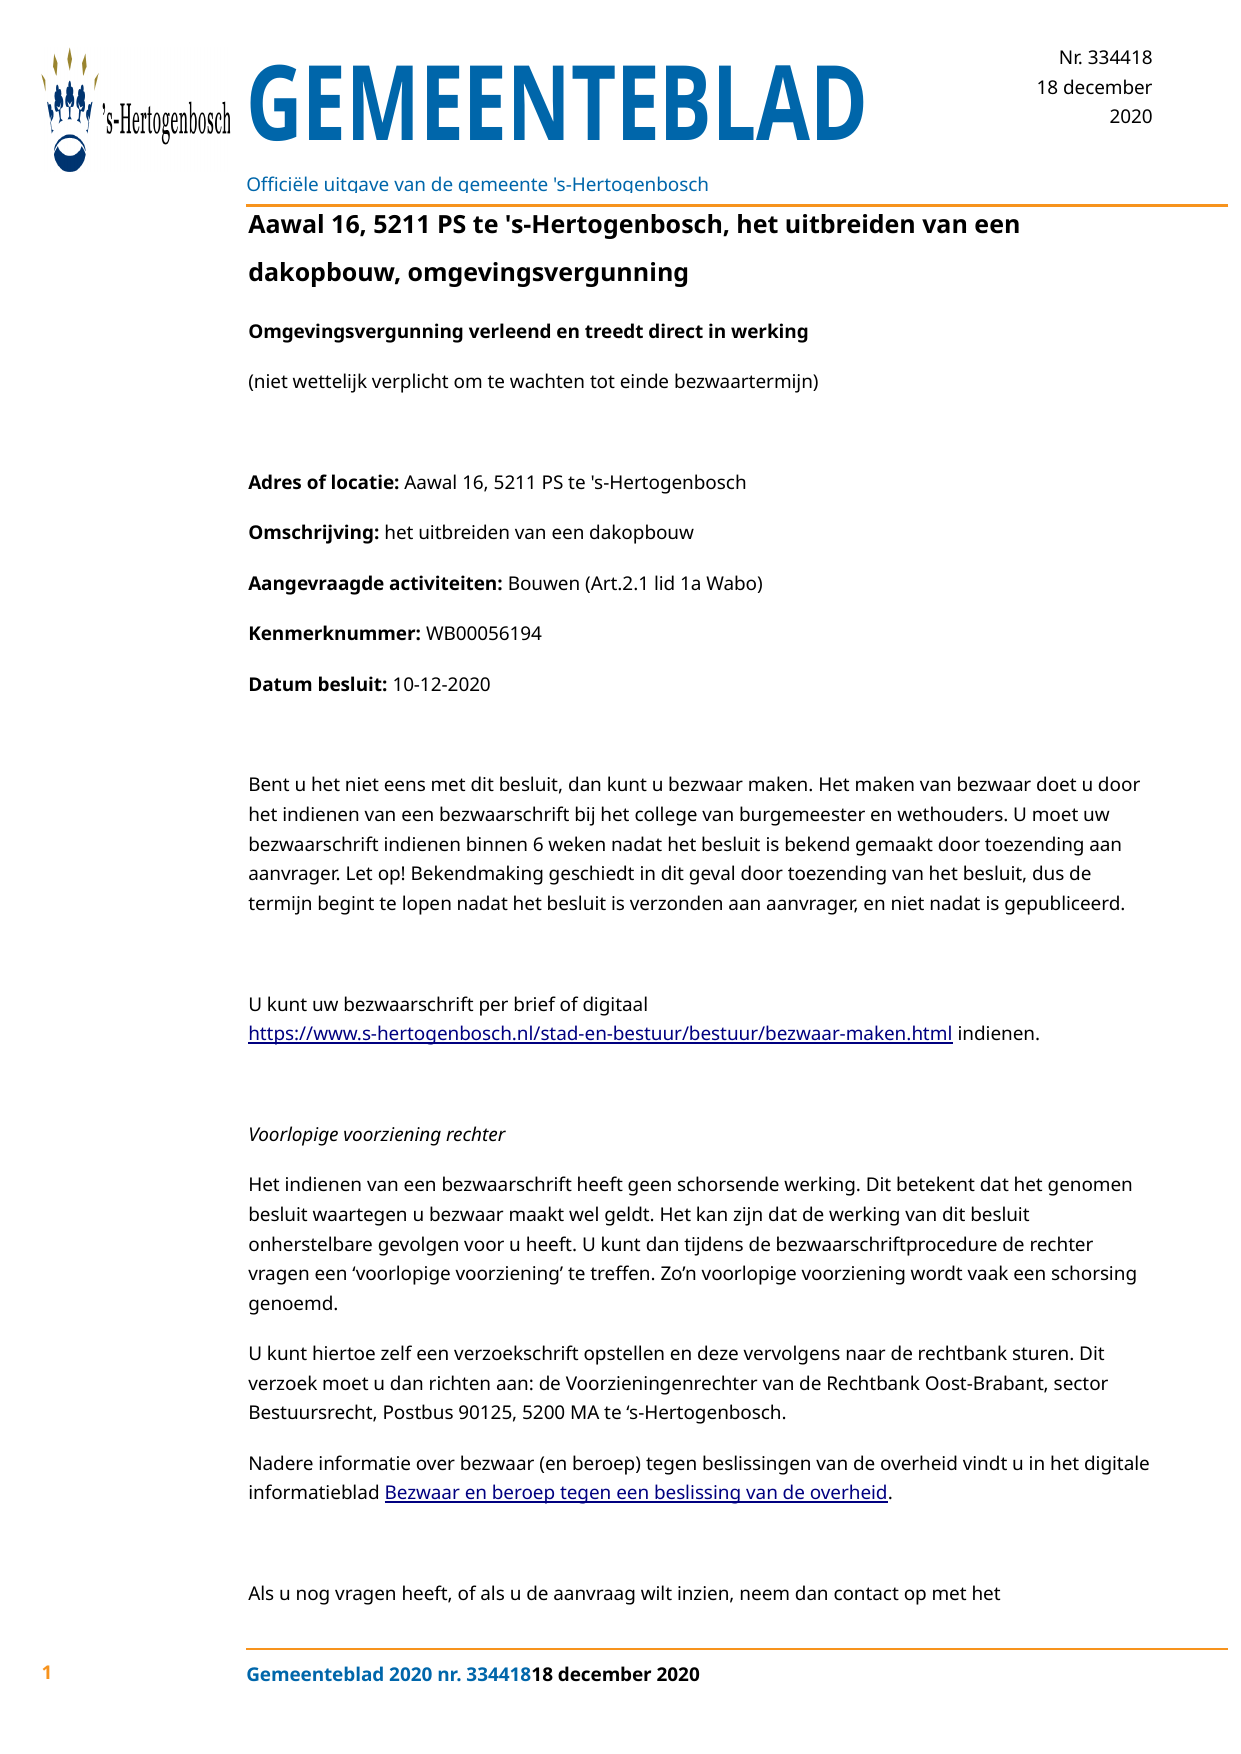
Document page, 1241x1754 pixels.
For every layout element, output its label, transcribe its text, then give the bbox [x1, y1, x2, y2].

text Aangevraagde activiteiten: Bouwen (Art.2.1 lid 1a Wabo) [248, 570, 1152, 596]
text Omgevingsvergunning verleend en treedt direct in werking [248, 318, 1152, 344]
text Kenmerknummer: WB00056194 [248, 620, 1152, 646]
text Omschrijving: het uitbreiden van een dakopbouw [248, 519, 1152, 545]
text Het indienen van een bezwaarschrift heeft geen schorsende werking. Dit betekent dat het genomen besluit waartegen u bezwaar maakt wel geldt. Het kan zijn dat de werking van dit besluit onherstelbare gevolgen voor u heeft. U kunt dan tijdens de bezwaarschriftprocedure de rechter vragen een ‘voorlopige voorziening’ te treffen. Zo’n voorlopige voorziening wordt vaak een schorsing genoemd. [248, 1172, 1152, 1316]
text (niet wettelijk verplicht om te wachten tot einde bezwaartermijn) [248, 368, 1152, 394]
picture [41, 47, 231, 172]
text Aawal 16, 5211 PS te 's-Hertogenbosch, het uitbreiden van een dakopbouw, omgevingsvergunning [248, 207, 1152, 288]
text Als u nog vragen heeft, of als u de aanvraag wilt inzien, neem dan contact op met het [248, 1580, 1152, 1606]
text Datum besluit: 10-12-2020 [248, 671, 1152, 697]
text U kunt uw bezwaarschrift per brief of digitaal https://www.s-hertogenbosch.nl/stad-en-bestuur/bestuur/bezwaar-maken.html indienen. [248, 991, 1152, 1046]
text Bent u het niet eens met dit besluit, dan kunt u bezwaar maken. Het maken van bezwaar doet u door het indienen van een bezwaarschrift bij het college van burgemeester en wethouders. U moet uw bezwaarschrift indienen binnen 6 weken nadat het besluit is bekend gemaakt door toezending aan aanvrager. Let op! Bekendmaking geschiedt in dit geval door toezending van het besluit, dus de termijn begint te lopen nadat het besluit is verzonden aan aanvrager, en niet nadat is gepubliceerd. [248, 772, 1152, 916]
text Voorlopige voorziening rechter [248, 1121, 1152, 1147]
text U kunt hiertoe zelf een verzoekschrift opstellen en deze vervolgens naar de rechtbank sturen. Dit verzoek moet u dan richten aan: de Voorzieningenrechter van de Rechtbank Oost-Brabant, sector Bestuursrecht, Postbus 90125, 5200 MA te ‘s-Hertogenbosch. [248, 1340, 1152, 1425]
text Nadere informatie over bezwaar (en beroep) tegen beslissingen van de overheid vindt u in het digitale informatieblad Bezwaar en beroep tegen een beslissing van de overheid. [248, 1450, 1152, 1505]
text Adres of locatie: Aawal 16, 5211 PS te 's-Hertogenbosch [248, 469, 1152, 495]
